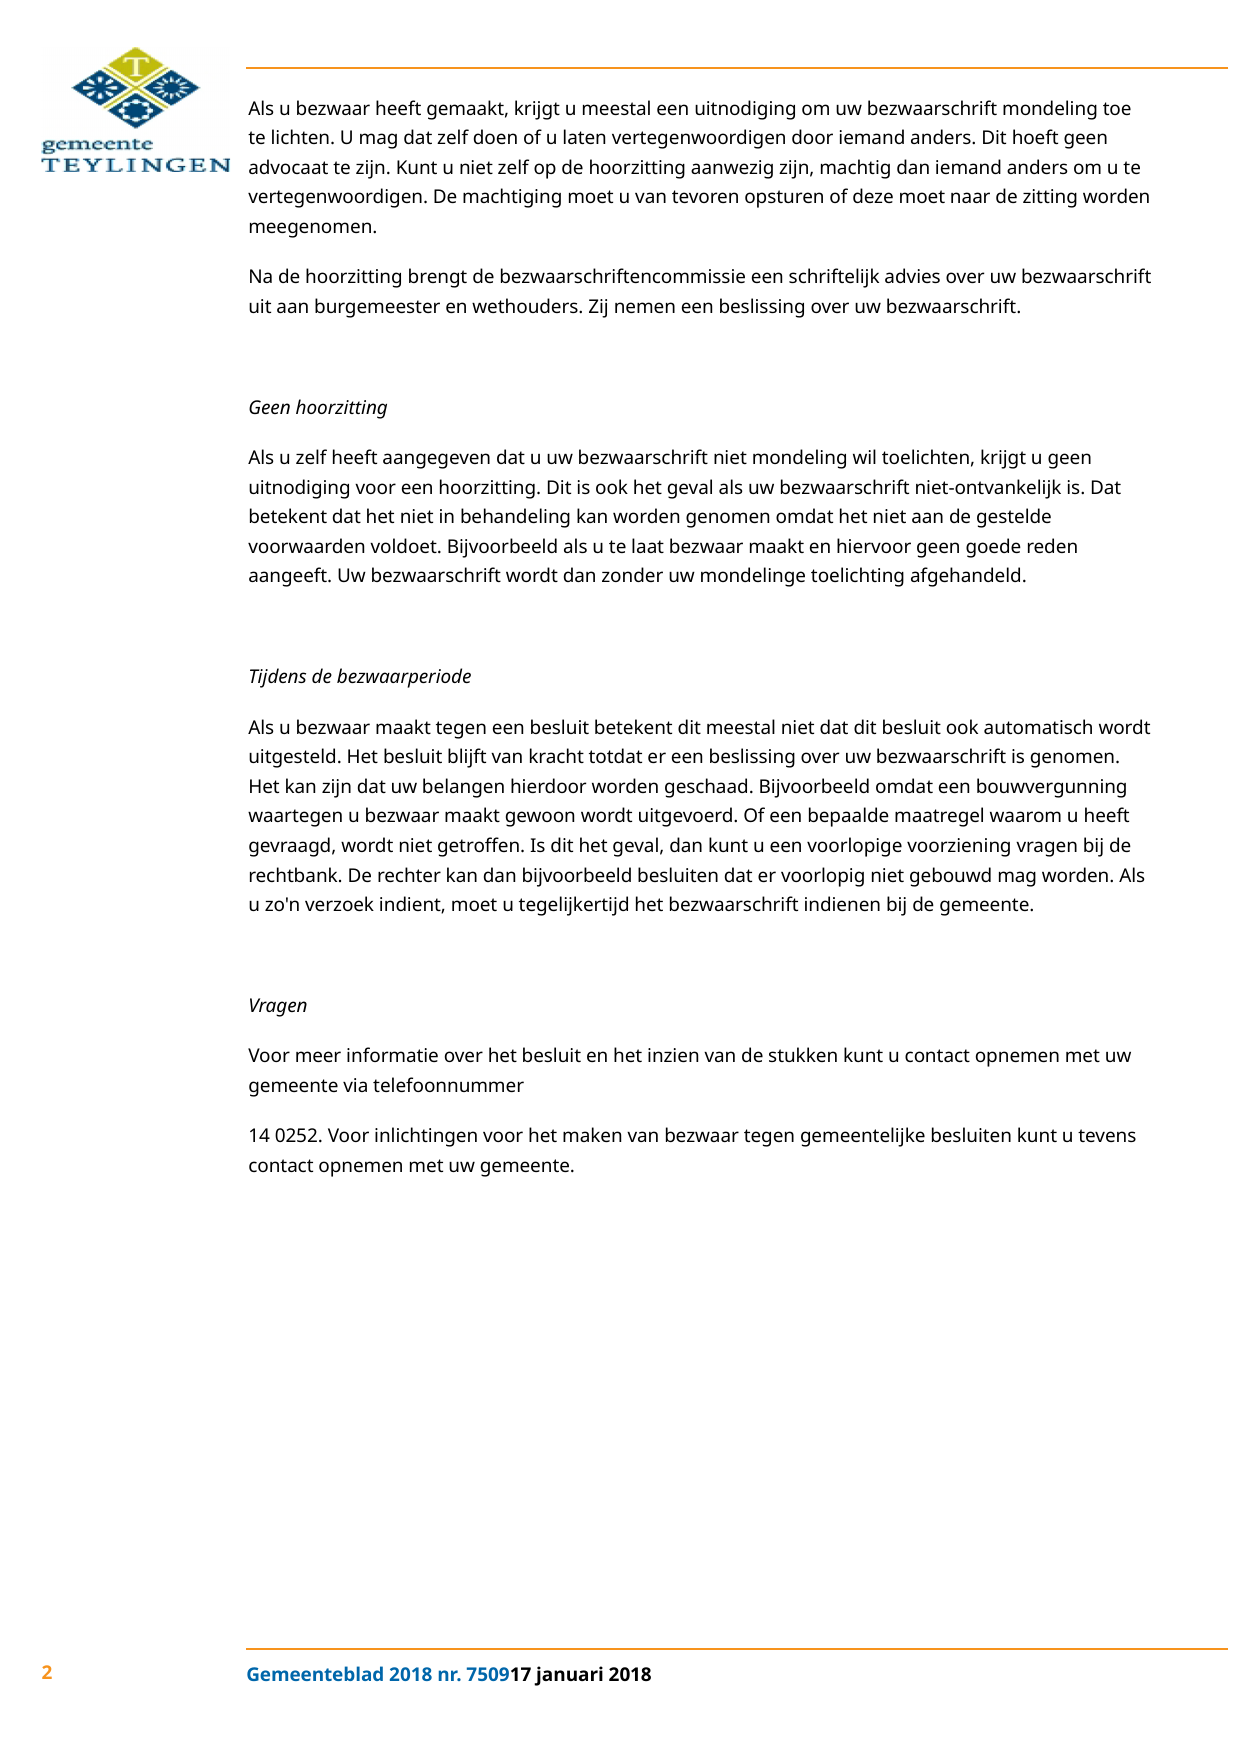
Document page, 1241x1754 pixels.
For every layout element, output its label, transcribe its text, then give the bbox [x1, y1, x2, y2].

text Als u bezwaar maakt tegen een besluit betekent dit meestal niet dat dit besluit ook automatisch wordt uitgesteld. Het besluit blijft van kracht totdat er een beslissing over uw bezwaarschrift is genomen. Het kan zijn dat uw belangen hierdoor worden geschaad. Bijvoorbeeld omdat een bouwvergunning waartegen u bezwaar maakt gewoon wordt uitgevoerd. Of een bepaalde maatregel waarom u heeft gevraagd, wordt niet getroffen. Is dit het geval, dan kunt u een voorlopige voorziening vragen bij de rechtbank. De rechter kan dan bijvoorbeeld besluiten dat er voorlopig niet gebouwd mag worden. Als u zo'n verzoek indient, moet u tegelijkertijd het bezwaarschrift indienen bij de gemeente. [248, 714, 1152, 917]
text Na de hoorzitting brengt de bezwaarschriftencommissie een schriftelijk advies over uw bezwaarschrift uit aan burgemeester en wethouders. Zij nemen een beslissing over uw bezwaarschrift. [248, 263, 1152, 319]
text Geen hoorzitting [248, 394, 1152, 420]
text Als u zelf heeft aangegeven dat u uw bezwaarschrift niet mondeling wil toelichten, krijgt u geen uitnodiging voor een hoorzitting. Dit is ook het geval als uw bezwaarschrift niet-ontvankelijk is. Dat betekent dat het niet in behandeling kan worden genomen omdat het niet aan de gestelde voorwaarden voldoet. Bijvoorbeeld als u te laat bezwaar maakt en hiervoor geen goede reden aangeeft. Uw bezwaarschrift wordt dan zonder uw mondelinge toelichting afgehandeld. [248, 444, 1152, 588]
text Vragen [248, 992, 1152, 1018]
text 14 0252. Voor inlichtingen voor het maken van bezwaar tegen gemeentelijke besluiten kunt u tevens contact opnemen met uw gemeente. [248, 1123, 1152, 1178]
text Als u bezwaar heeft gemaakt, krijgt u meestal een uitnodiging om uw bezwaarschrift mondeling toe te lichten. U mag dat zelf doen of u laten vertegenwoordigen door iemand anders. Dit hoeft geen advocaat te zijn. Kunt u niet zelf op de hoorzitting aanwezig zijn, machtig dan iemand anders om u te vertegenwoordigen. De machtiging moet u van tevoren opsturen of deze moet naar de zitting worden meegenomen. [248, 95, 1152, 239]
text Tijdens de bezwaarperiode [248, 663, 1152, 689]
text Voor meer informatie over het besluit en het inzien van de stukken kunt u contact opnemen met uw gemeente via telefoonnummer [248, 1043, 1152, 1098]
picture [41, 47, 231, 172]
